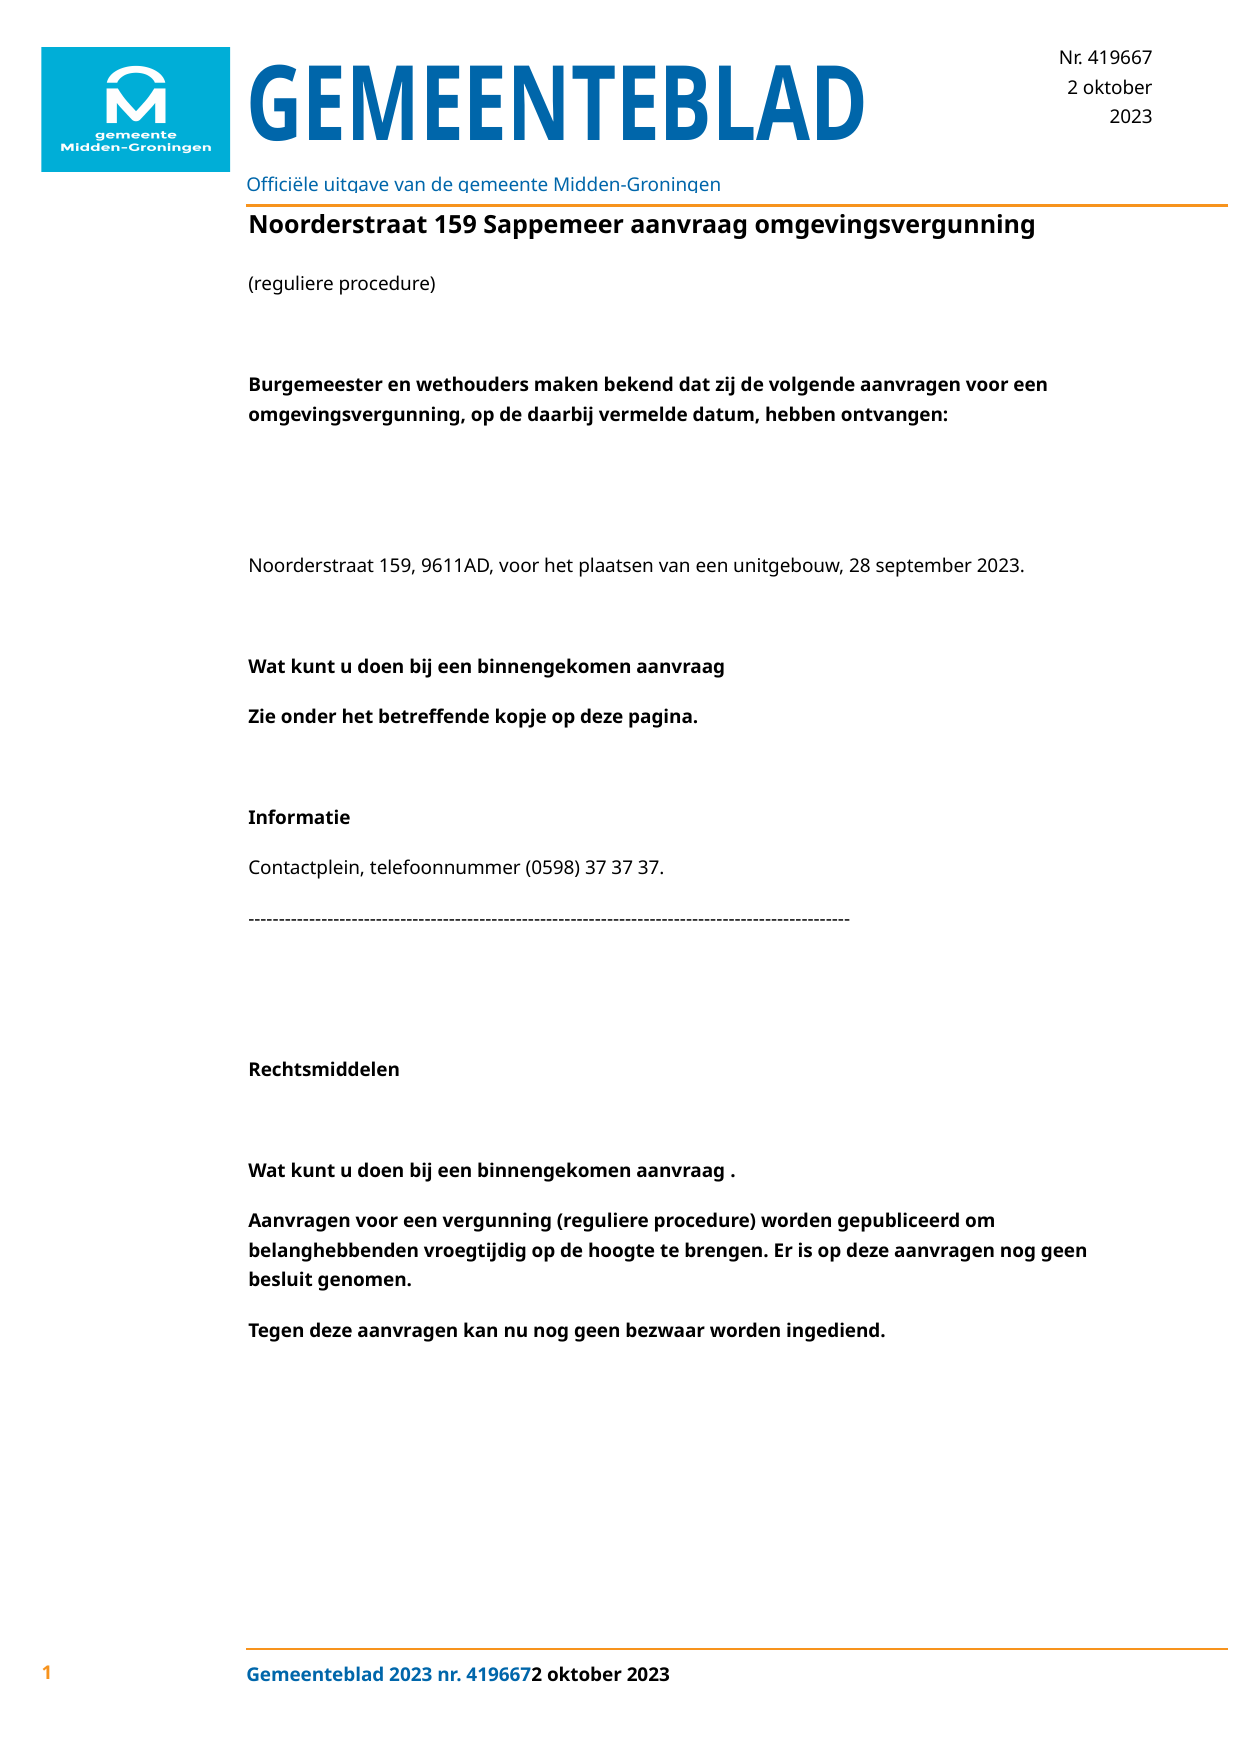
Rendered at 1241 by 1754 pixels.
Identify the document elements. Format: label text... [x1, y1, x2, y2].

text Noorderstraat 159, 9611AD, voor het plaatsen van een unitgebouw, 28 september 2023. [248, 552, 1152, 578]
picture [108, 66, 164, 82]
text Aanvragen voor een vergunning (reguliere procedure) worden gepubliceerd om belanghebbenden vroegtijdig op de hoogte te brengen. Er is op deze aanvragen nog geen besluit genomen. [248, 1207, 1152, 1292]
picture [107, 89, 165, 122]
text Wat kunt u doen bij een binnengekomen aanvraag [248, 653, 1152, 678]
text --------------------------------------------------------------------------------------------------- [248, 905, 1152, 931]
text Rechtsmiddelen [248, 1056, 1152, 1082]
text Zie onder het betreffende kopje op deze pagina. [248, 703, 1152, 729]
text Informatie [248, 804, 1152, 830]
text Burgemeester en wethouders maken bekend dat zij de volgende aanvragen voor een omgevingsvergunning, op de daarbij vermelde datum, hebben ontvangen: [248, 371, 1152, 426]
text Tegen deze aanvragen kan nu nog geen bezwaar worden ingediend. [248, 1317, 1152, 1343]
picture [184, 146, 190, 153]
text Contactplein, telefoonnummer (0598) 37 37 37. [248, 854, 1152, 880]
text Wat kunt u doen bij een binnengekomen aanvraag . [248, 1157, 1152, 1183]
text (reguliere procedure) [248, 270, 1152, 296]
text Noorderstraat 159 Sappemeer aanvraag omgevingsvergunning [248, 207, 1152, 241]
